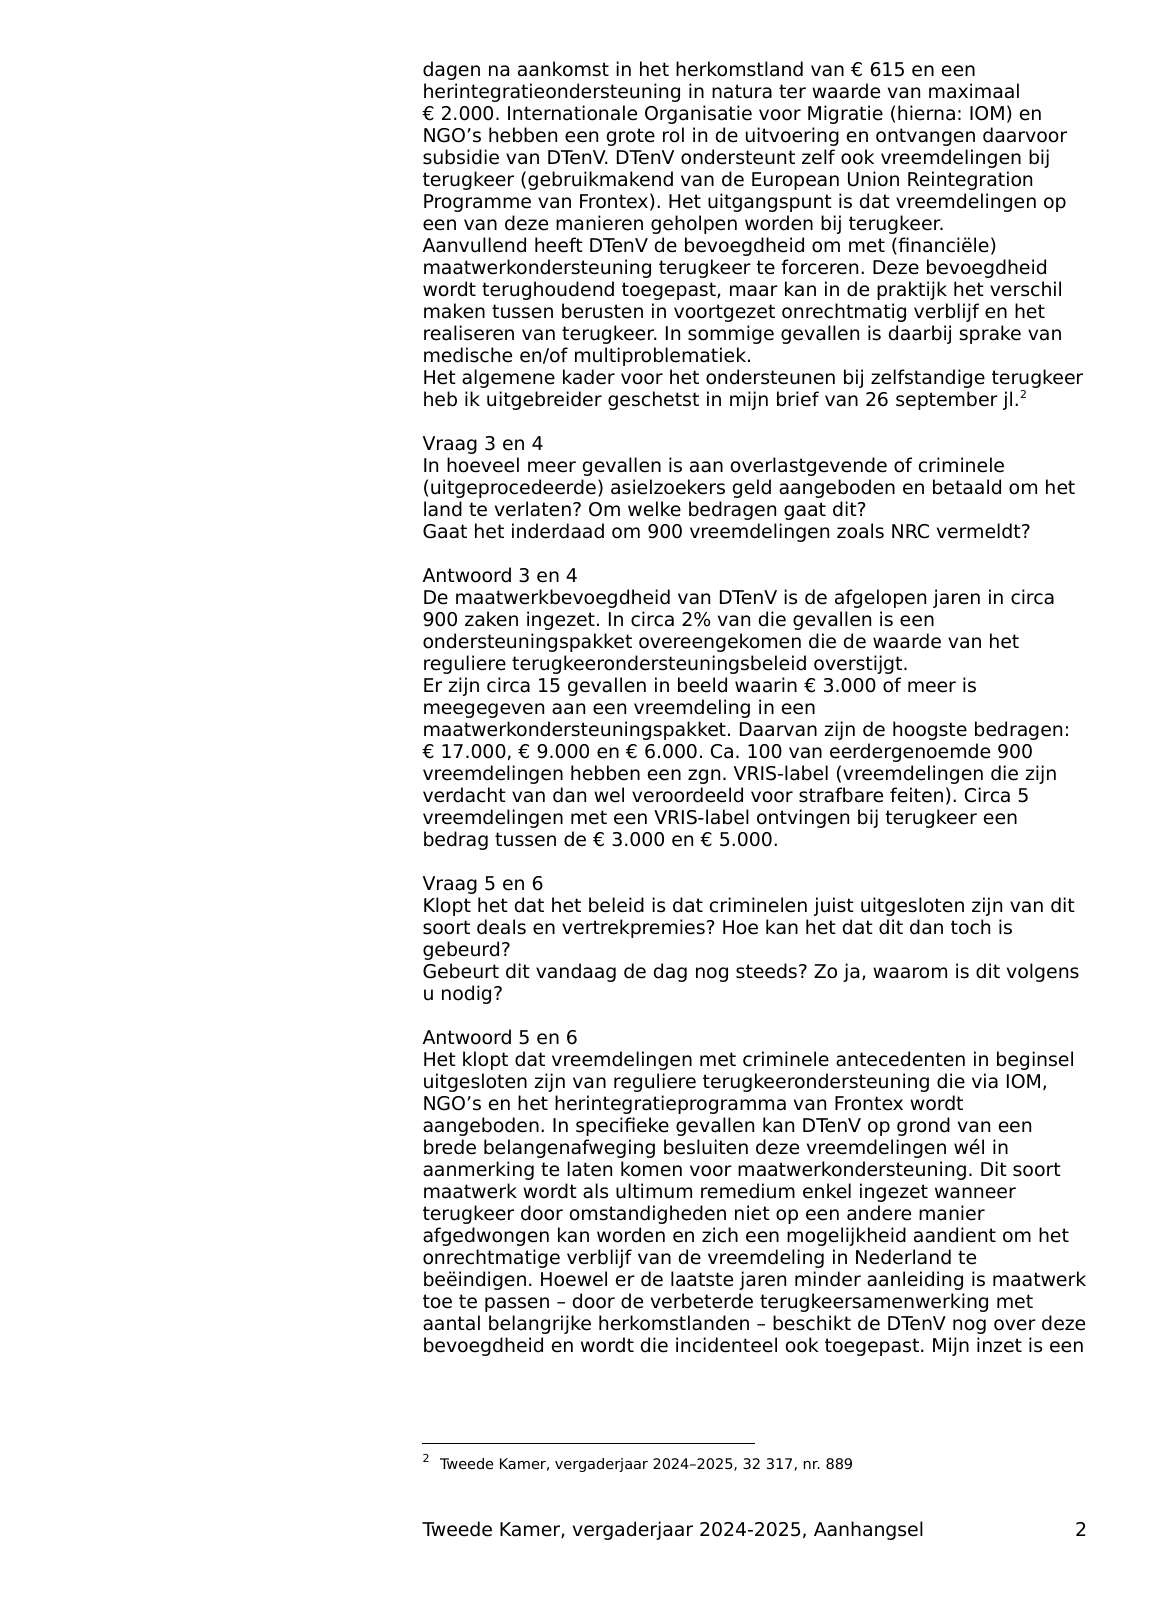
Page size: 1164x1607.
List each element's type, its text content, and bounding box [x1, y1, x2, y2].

text Gaat het inderdaad om 900 vreemdelingen zoals NRC vermeldt? [422, 521, 1087, 543]
text Aanvullend heeft DTenV de bevoegdheid om met (financiële) maatwerkondersteuning terugkeer te forceren. Deze bevoegdheid wordt terughoudend toegepast, maar kan in de praktijk het verschil maken tussen berusten in voortgezet onrechtmatig verblijf en het realiseren van terugkeer. In sommige gevallen is daarbij sprake van medische en/of multiproblematiek. [422, 235, 1087, 367]
text Vraag 5 en 6 [422, 873, 1087, 895]
text De maatwerkbevoegdheid van DTenV is de afgelopen jaren in circa 900 zaken ingezet. In circa 2% van die gevallen is een ondersteuningspakket overeengekomen die de waarde van het reguliere terugkeerondersteuningsbeleid overstijgt. [422, 587, 1087, 675]
text Het klopt dat vreemdelingen met criminele antecedenten in beginsel uitgesloten zijn van reguliere terugkeerondersteuning die via IOM, NGO’s en het herintegratieprogramma van Frontex wordt aangeboden. In specifieke gevallen kan DTenV op grond van een brede belangenafweging besluiten deze vreemdelingen wél in aanmerking te laten komen voor maatwerkondersteuning. Dit soort maatwerk wordt als ultimum remedium enkel ingezet wanneer terugkeer door omstandigheden niet op een andere manier afgedwongen kan worden en zich een mogelijkheid aandient om het onrechtmatige verblijf van de vreemdeling in Nederland te beëindigen. Hoewel er de laatste jaren minder aanleiding is maatwerk toe te passen – door de verbeterde terugkeersamenwerking met aantal belangrijke herkomstlanden – beschikt de DTenV nog over deze bevoegdheid en wordt die incidenteel ook toegepast. Mijn inzet is een [422, 1049, 1087, 1357]
text Het algemene kader voor het ondersteunen bij zelfstandige terugkeer heb ik uitgebreider geschetst in mijn brief van 26 september jl. [422, 367, 1087, 411]
text Antwoord 3 en 4 [422, 565, 1087, 587]
text Tweede Kamer, vergaderjaar 2024–2025, 32 317, nr. 889 [422, 1452, 1087, 1474]
text dagen na aankomst in het herkomstland van € 615 en een herintegratieondersteuning in natura ter waarde van maximaal € 2.000. Internationale Organisatie voor Migratie (hierna: IOM) en NGO’s hebben een grote rol in de uitvoering en ontvangen daarvoor subsidie van DTenV. DTenV ondersteunt zelf ook vreemdelingen bij terugkeer (gebruikmakend van de European Union Reintegration Programme van Frontex). Het uitgangspunt is dat vreemdelingen op een van deze manieren geholpen worden bij terugkeer. [422, 59, 1087, 235]
text In hoeveel meer gevallen is aan overlastgevende of criminele (uitgeprocedeerde) asielzoekers geld aangeboden en betaald om het land te verlaten? Om welke bedragen gaat dit? [422, 455, 1087, 521]
text Gebeurt dit vandaag de dag nog steeds? Zo ja, waarom is dit volgens u nodig? [422, 961, 1087, 1005]
text Er zijn circa 15 gevallen in beeld waarin € 3.000 of meer is meegegeven aan een vreemdeling in een maatwerkondersteuningspakket. Daarvan zijn de hoogste bedragen: € 17.000, € 9.000 en € 6.000. Ca. 100 van eerdergenoemde 900 vreemdelingen hebben een zgn. VRIS-label (vreemdelingen die zijn verdacht van dan wel veroordeeld voor strafbare feiten). Circa 5 vreemdelingen met een VRIS-label ontvingen bij terugkeer een bedrag tussen de € 3.000 en € 5.000. [422, 675, 1087, 851]
text Klopt het dat het beleid is dat criminelen juist uitgesloten zijn van dit soort deals en vertrekpremies? Hoe kan het dat dit dan toch is gebeurd? [422, 895, 1087, 961]
text Antwoord 5 en 6 [422, 1027, 1087, 1049]
text Vraag 3 en 4 [422, 433, 1087, 455]
